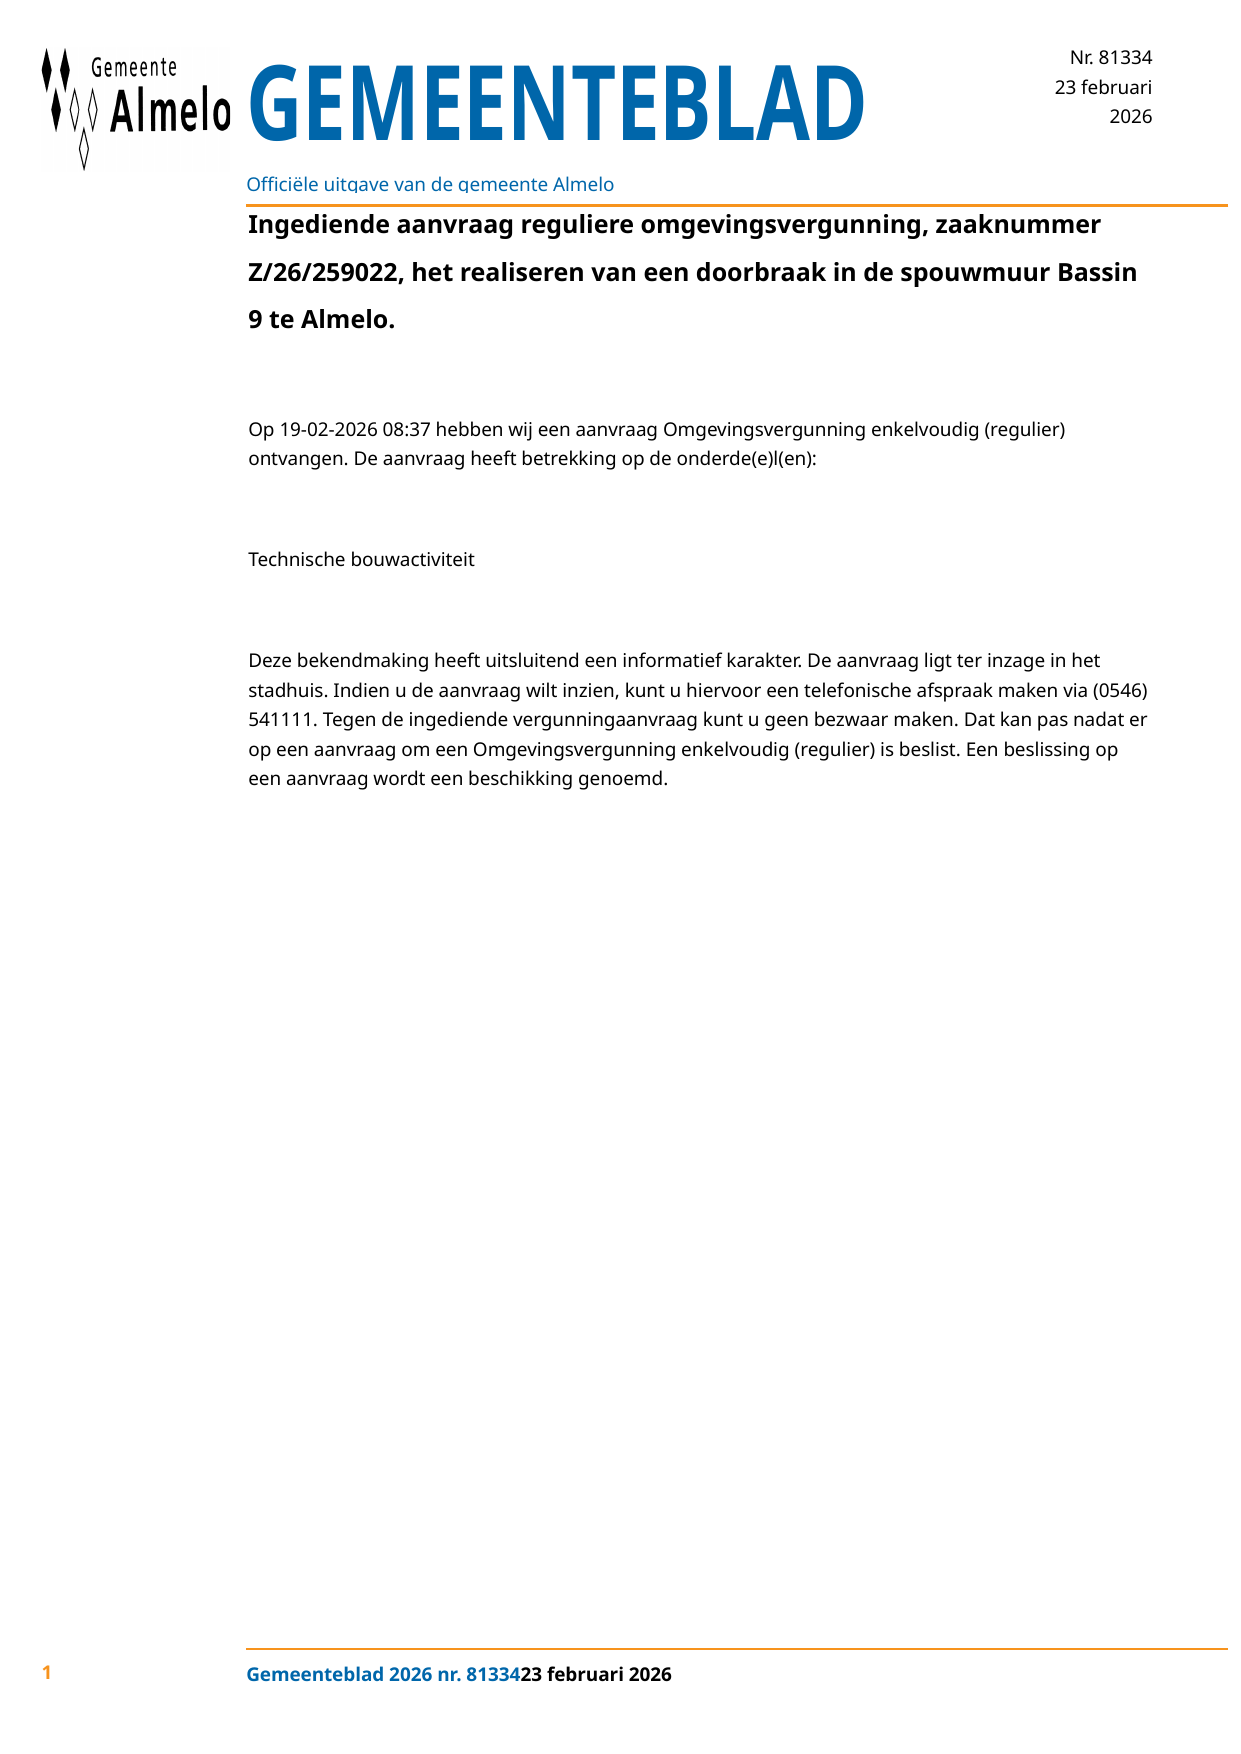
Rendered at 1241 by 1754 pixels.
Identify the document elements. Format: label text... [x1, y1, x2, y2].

picture [41, 47, 231, 172]
text Deze bekendmaking heeft uitsluitend een informatief karakter. De aanvraag ligt ter inzage in het stadhuis. Indien u de aanvraag wilt inzien, kunt u hiervoor een telefonische afspraak maken via (0546) 541111. Tegen de ingediende vergunningaanvraag kunt u geen bezwaar maken. Dat kan pas nadat er op een aanvraag om een Omgevingsvergunning enkelvoudig (regulier) is beslist. Een beslissing op een aanvraag wordt een beschikking genoemd. [248, 647, 1152, 791]
text Op 19-02-2026 08:37 hebben wij een aanvraag Omgevingsvergunning enkelvoudig (regulier) ontvangen. De aanvraag heeft betrekking op de onderde(e)l(en): [248, 416, 1152, 471]
text Technische bouwactiviteit [248, 546, 1152, 572]
text Ingediende aanvraag reguliere omgevingsvergunning, zaaknummer Z/26/259022, het realiseren van een doorbraak in de spouwmuur Bassin 9 te Almelo. [248, 207, 1152, 336]
